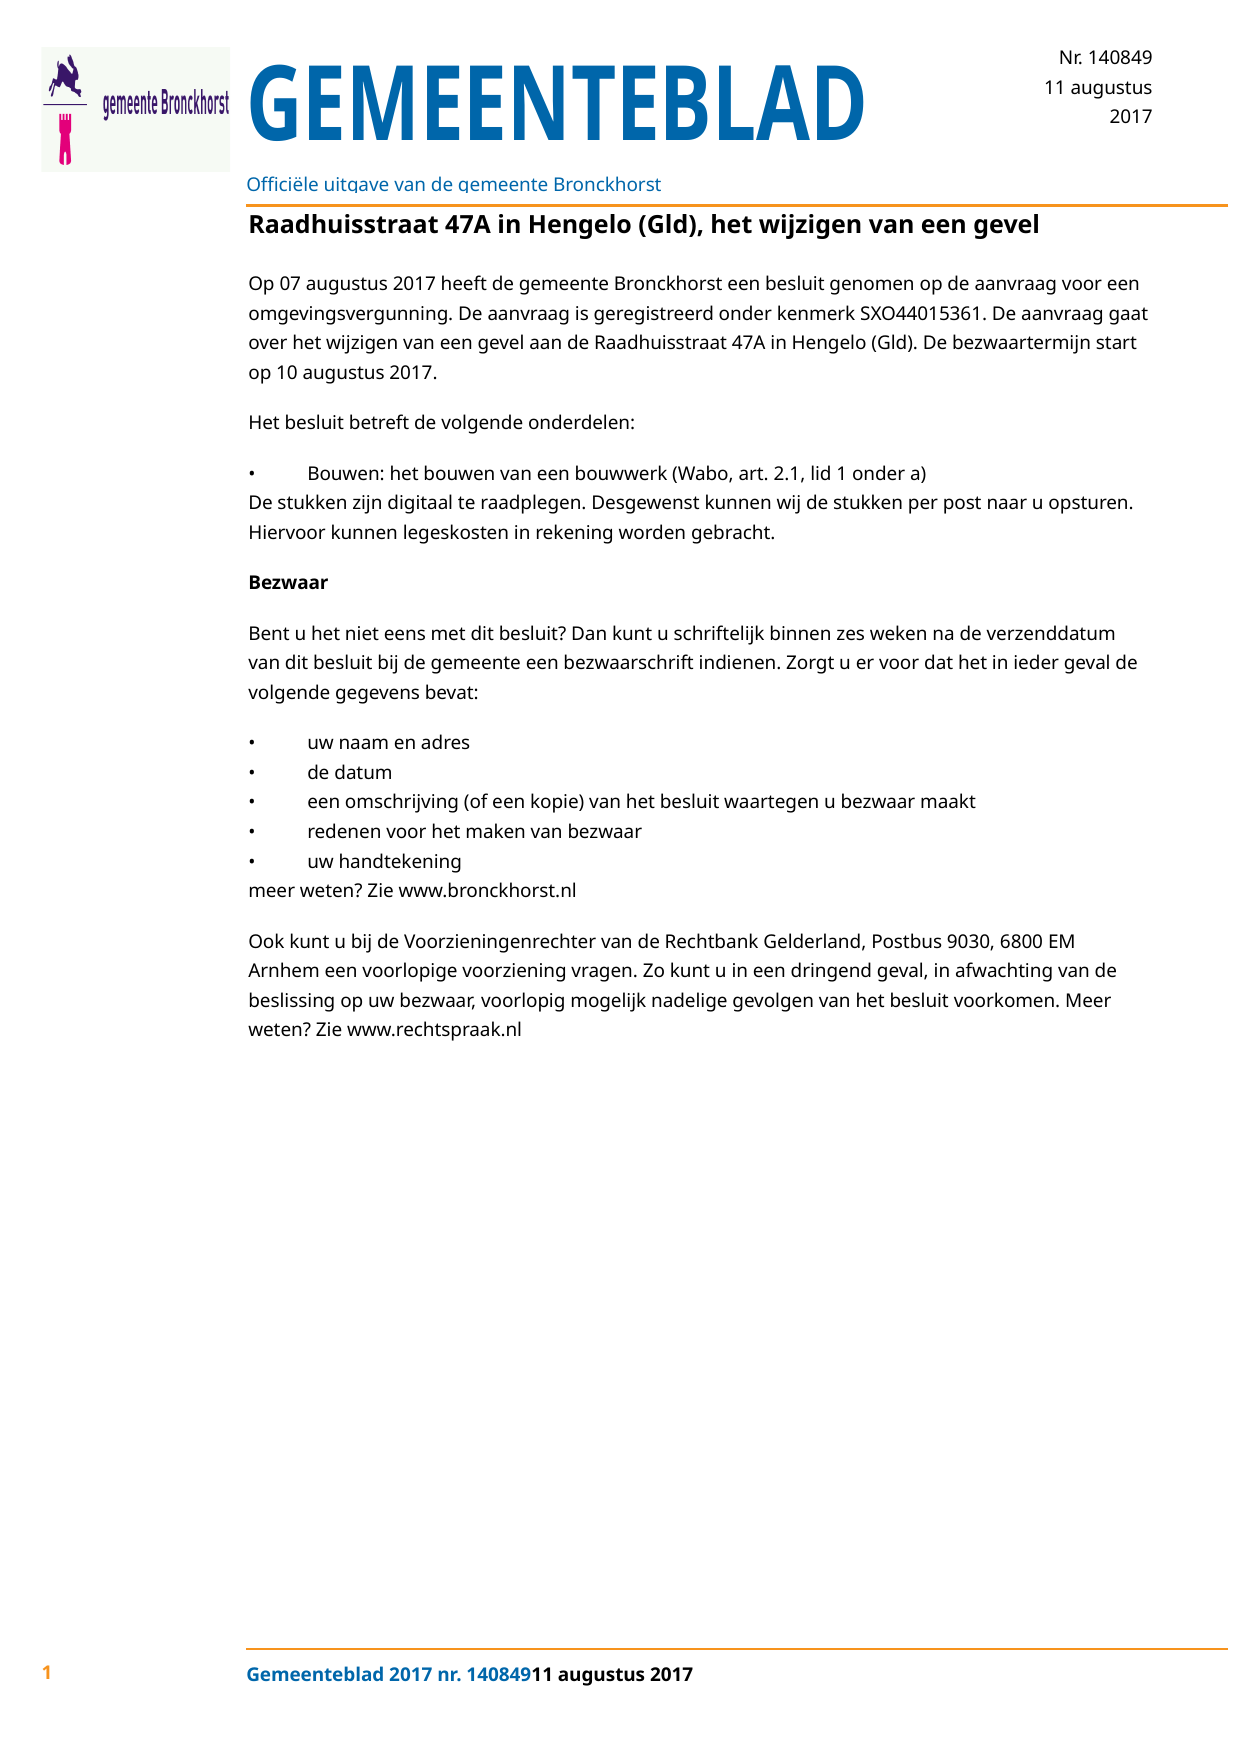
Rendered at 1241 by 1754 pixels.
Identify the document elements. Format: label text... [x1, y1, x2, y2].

text meer weten? Zie www.bronckhorst.nl [248, 877, 1152, 903]
list uw handtekening [248, 848, 1152, 873]
list de datum [248, 759, 1152, 785]
list een omschrijving (of een kopie) van het besluit waartegen u bezwaar maakt [248, 789, 1152, 814]
list uw naam en adres [248, 729, 1152, 755]
text Het besluit betreft de volgende onderdelen: [248, 409, 1152, 435]
text Raadhuisstraat 47A in Hengelo (Gld), het wijzigen van een gevel [248, 207, 1152, 241]
picture [41, 47, 231, 172]
text Op 07 augustus 2017 heeft de gemeente Bronckhorst een besluit genomen op de aanvraag voor een omgevingsvergunning. De aanvraag is geregistreerd onder kenmerk SXO44015361. De aanvraag gaat over het wijzigen van een gevel aan de Raadhuisstraat 47A in Hengelo (Gld). De bezwaartermijn start op 10 augustus 2017. [248, 270, 1152, 385]
text Ook kunt u bij de Voorzieningenrechter van de Rechtbank Gelderland, Postbus 9030, 6800 EM Arnhem een voorlopige voorziening vragen. Zo kunt u in een dringend geval, in afwachting van de beslissing op uw bezwaar, voorlopig mogelijk nadelige gevolgen van het besluit voorkomen. Meer weten? Zie www.rechtspraak.nl [248, 928, 1152, 1042]
list Bouwen: het bouwen van een bouwwerk (Wabo, art. 2.1, lid 1 onder a) [248, 460, 1152, 486]
text De stukken zijn digitaal te raadplegen. Desgewenst kunnen wij de stukken per post naar u opsturen. Hiervoor kunnen legeskosten in rekening worden gebracht. [248, 489, 1152, 545]
list redenen voor het maken van bezwaar [248, 818, 1152, 844]
text Bent u het niet eens met dit besluit? Dan kunt u schriftelijk binnen zes weken na de verzenddatum van dit besluit bij de gemeente een bezwaarschrift indienen. Zorgt u er voor dat het in ieder geval de volgende gegevens bevat: [248, 620, 1152, 705]
text Bezwaar [248, 569, 1152, 595]
